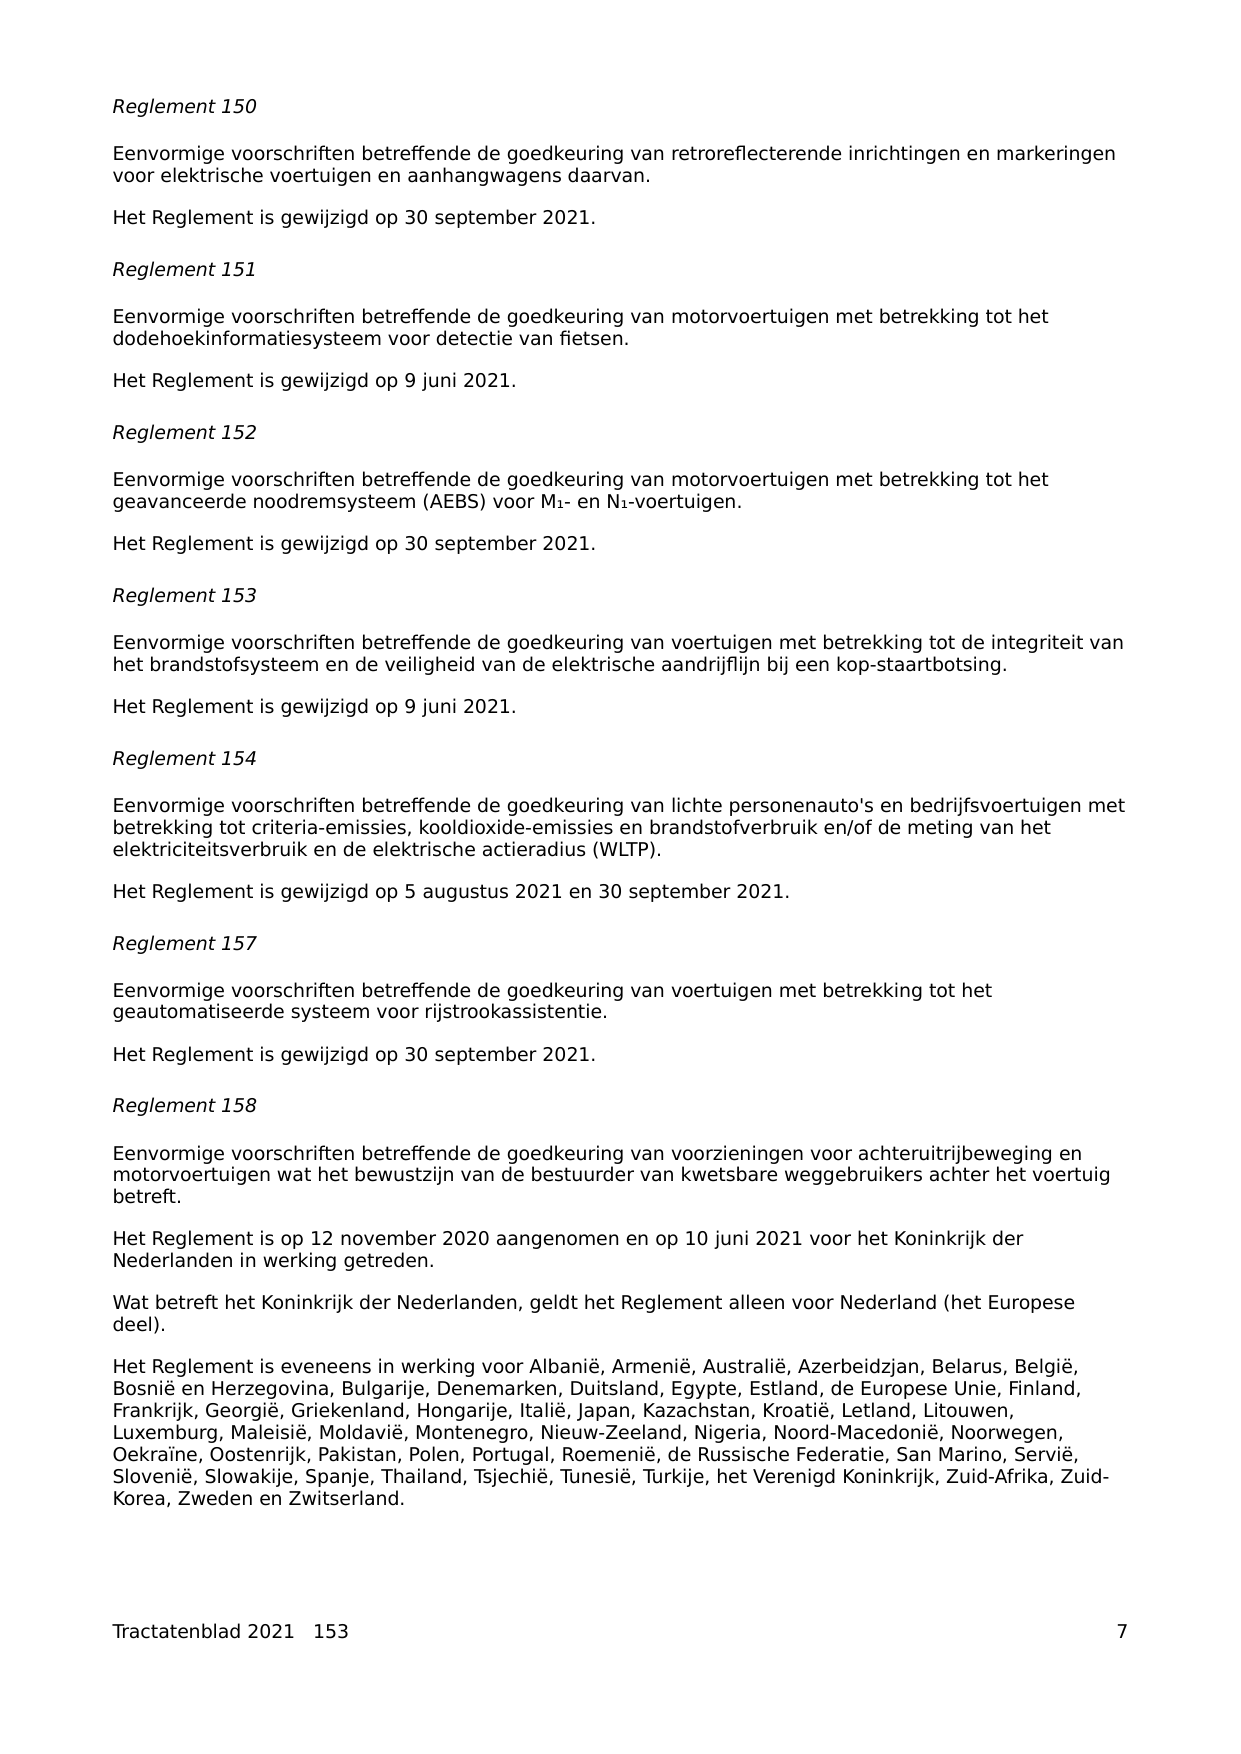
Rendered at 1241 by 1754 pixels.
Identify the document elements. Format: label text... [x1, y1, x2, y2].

text Het Reglement is gewijzigd op 9 juni 2021. [112, 696, 1128, 718]
subtitle Reglement 151 [112, 259, 1128, 281]
text Het Reglement is gewijzigd op 30 september 2021. [112, 207, 1128, 229]
text Het Reglement is gewijzigd op 5 augustus 2021 en 30 september 2021. [112, 881, 1128, 902]
text Wat betreft het Koninkrijk der Nederlanden, geldt het Reglement alleen voor Nederland (het Europese deel). [112, 1292, 1128, 1336]
text Het Reglement is gewijzigd op 30 september 2021. [112, 1043, 1128, 1065]
text Eenvormige voorschriften betreffende de goedkeuring van voorzieningen voor achteruitrijbeweging en motorvoertuigen wat het bewustzijn van de bestuurder van kwetsbare weggebruikers achter het voertuig betreft. [112, 1142, 1128, 1208]
subtitle Reglement 154 [112, 748, 1128, 769]
text Eenvormige voorschriften betreffende de goedkeuring van voertuigen met betrekking tot het geautomatiseerde systeem voor rijstrookassistentie. [112, 979, 1128, 1023]
text Eenvormige voorschriften betreffende de goedkeuring van motorvoertuigen met betrekking tot het geavanceerde noodremsysteem (AEBS) voor M₁- en N₁-voertuigen. [112, 469, 1128, 513]
text Eenvormige voorschriften betreffende de goedkeuring van voertuigen met betrekking tot de integriteit van het brandstofsysteem en de veiligheid van de elektrische aandrijflijn bij een kop-staartbotsing. [112, 632, 1128, 676]
text Eenvormige voorschriften betreffende de goedkeuring van motorvoertuigen met betrekking tot het dodehoekinformatiesysteem voor detectie van fietsen. [112, 306, 1128, 350]
text Het Reglement is eveneens in werking voor Albanië, Armenië, Australië, Azerbeidzjan, Belarus, België, Bosnië en Herzegovina, Bulgarije, Denemarken, Duitsland, Egypte, Estland, de Europese Unie, Finland, Frankrijk, Georgië, Griekenland, Hongarije, Italië, Japan, Kazachstan, Kroatië, Letland, Litouwen, Luxemburg, Maleisië, Moldavië, Montenegro, Nieuw-Zeeland, Nigeria, Noord-Macedonië, Noorwegen, Oekraïne, Oostenrijk, Pakistan, Polen, Portugal, Roemenië, de Russische Federatie, San Marino, Servië, Slovenië, Slowakije, Spanje, Thailand, Tsjechië, Tunesië, Turkije, het Verenigd Koninkrijk, Zuid-Afrika, Zuid-Korea, Zweden en Zwitserland. [112, 1356, 1128, 1510]
text Het Reglement is gewijzigd op 9 juni 2021. [112, 370, 1128, 392]
text Het Reglement is op 12 november 2020 aangenomen en op 10 juni 2021 voor het Koninkrijk der Nederlanden in werking getreden. [112, 1228, 1128, 1272]
subtitle Reglement 153 [112, 585, 1128, 607]
subtitle Reglement 152 [112, 422, 1128, 444]
text Eenvormige voorschriften betreffende de goedkeuring van retroreflecterende inrichtingen en markeringen voor elektrische voertuigen en aanhangwagens daarvan. [112, 143, 1128, 187]
text Eenvormige voorschriften betreffende de goedkeuring van lichte personenauto's en bedrijfsvoertuigen met betrekking tot criteria-emissies, kooldioxide-emissies en brandstofverbruik en/of de meting van het elektriciteitsverbruik en de elektrische actieradius (WLTP). [112, 794, 1128, 861]
subtitle Reglement 157 [112, 932, 1128, 954]
text Het Reglement is gewijzigd op 30 september 2021. [112, 533, 1128, 555]
subtitle Reglement 158 [112, 1095, 1128, 1117]
subtitle Reglement 150 [112, 96, 1128, 118]
